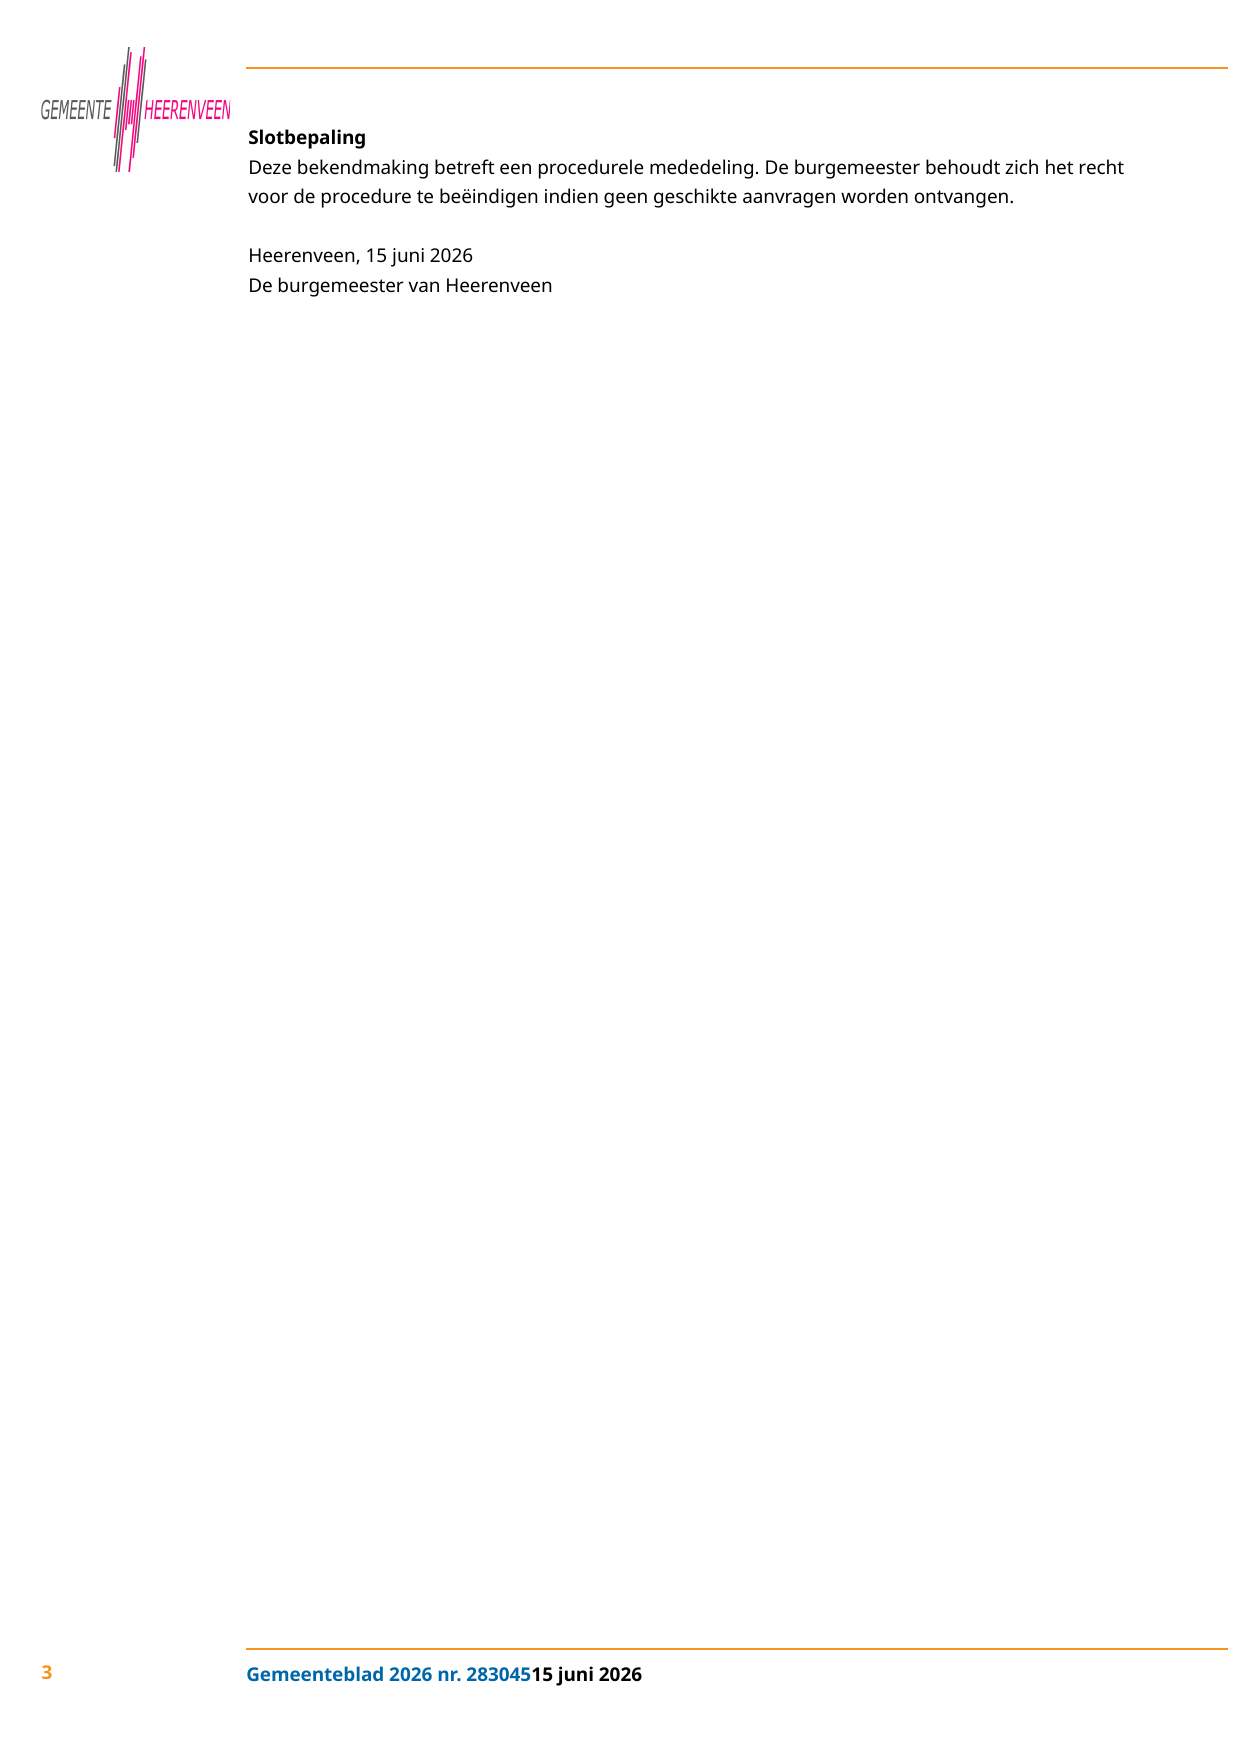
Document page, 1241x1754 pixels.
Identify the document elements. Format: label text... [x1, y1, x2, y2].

text De burgemeester van Heerenveen [248, 272, 1152, 298]
picture [41, 47, 231, 172]
text Deze bekendmaking betreft een procedurele mededeling. De burgemeester behoudt zich het recht voor de procedure te beëindigen indien geen geschikte aanvragen worden ontvangen. [248, 154, 1152, 209]
text Heerenveen, 15 juni 2026 [248, 243, 1152, 268]
text Slotbepaling [248, 124, 1152, 150]
